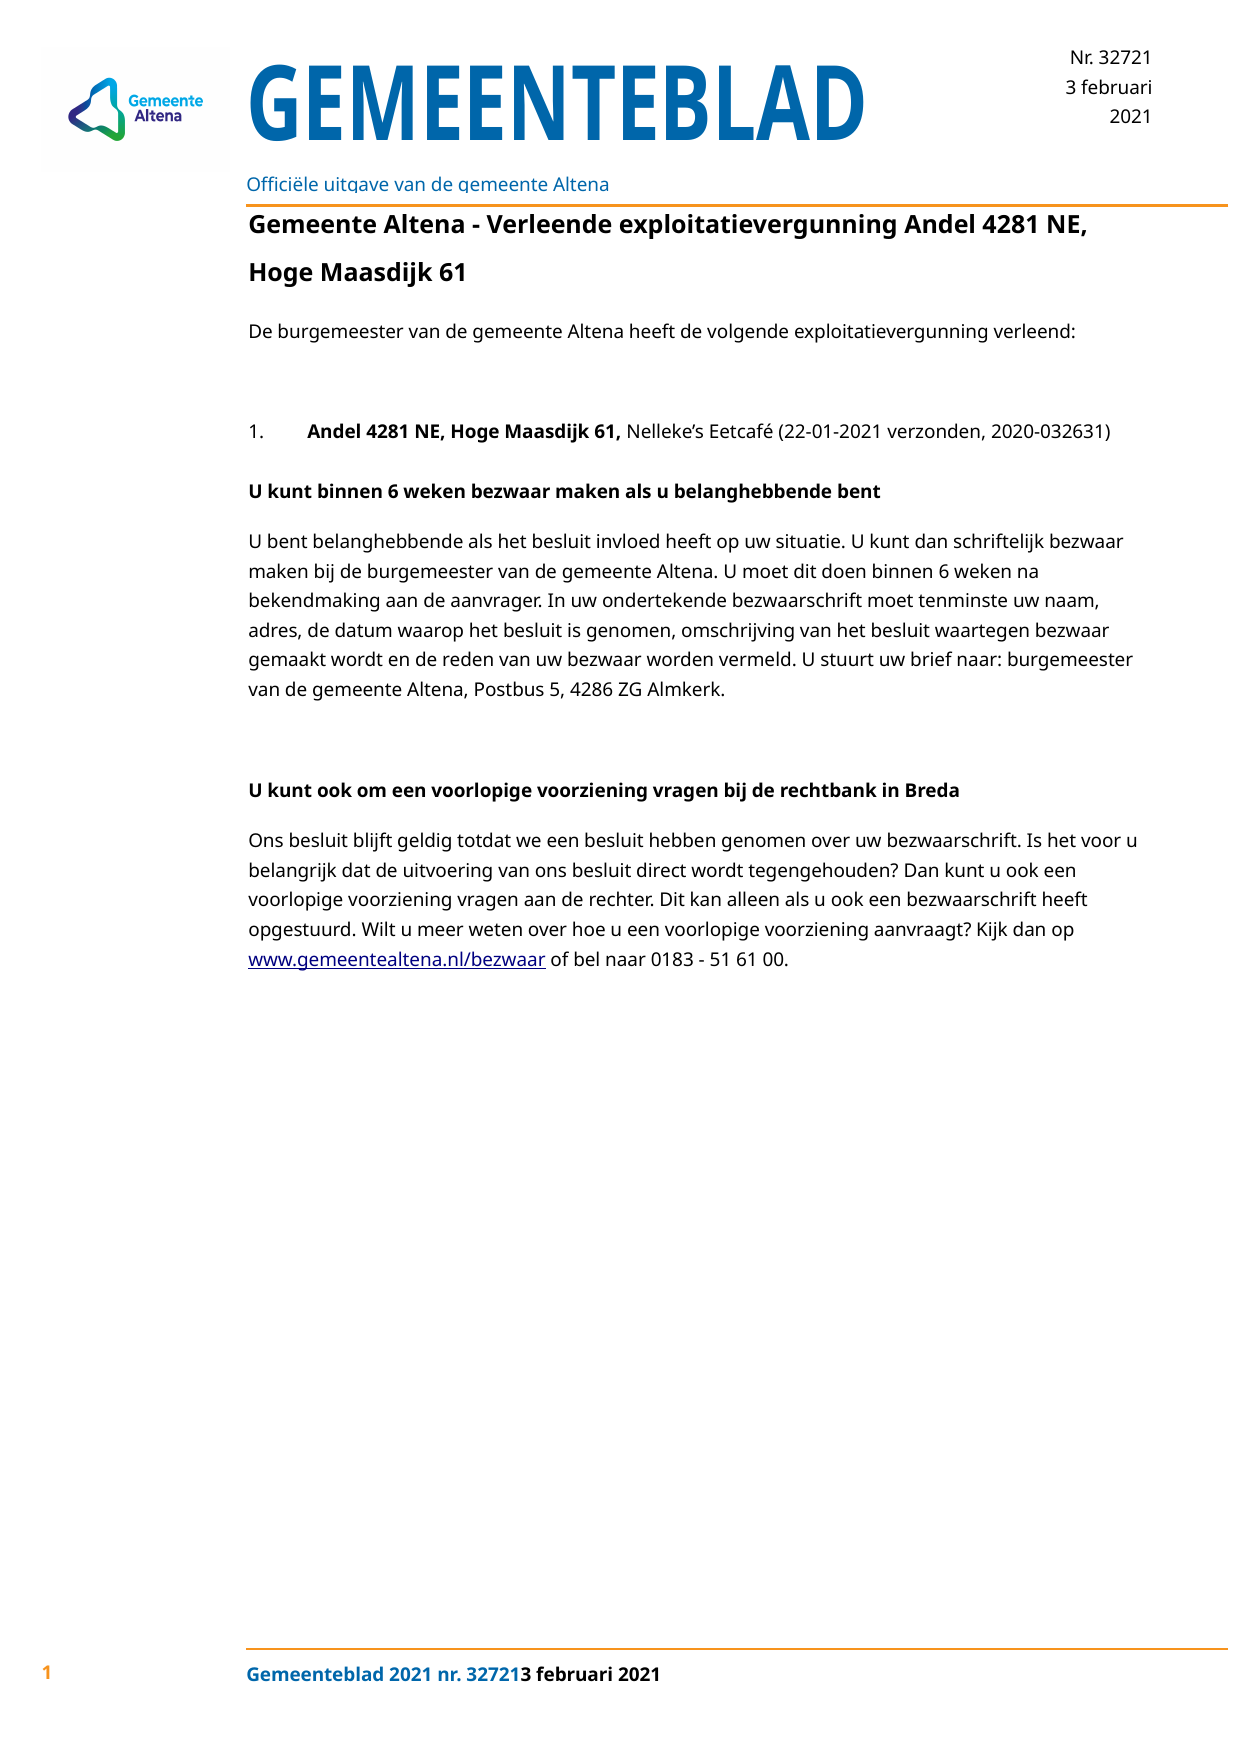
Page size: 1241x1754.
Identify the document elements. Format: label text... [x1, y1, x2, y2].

text U kunt binnen 6 weken bezwaar maken als u belanghebbende bent [248, 478, 1152, 504]
text U bent belanghebbende als het besluit invloed heeft op uw situatie. U kunt dan schriftelijk bezwaar maken bij de burgemeester van de gemeente Altena. U moet dit doen binnen 6 weken na bekendmaking aan de aanvrager. In uw ondertekende bezwaarschrift moet tenminste uw naam, adres, de datum waarop het besluit is genomen, omschrijving van het besluit waartegen bezwaar gemaakt wordt en de reden van uw bezwaar worden vermeld. U stuurt uw brief naar: burgemeester van de gemeente Altena, Postbus 5, 4286 ZG Almkerk. [248, 528, 1152, 702]
picture [41, 47, 231, 172]
text U kunt ook om een voorlopige voorziening vragen bij de rechtbank in Breda [248, 777, 1152, 803]
text De burgemeester van de gemeente Altena heeft de volgende exploitatievergunning verleend: [248, 318, 1152, 344]
text Ons besluit blijft geldig totdat we een besluit hebben genomen over uw bezwaarschrift. Is het voor u belangrijk dat de uitvoering van ons besluit direct wordt tegengehouden? Dan kunt u ook een voorlopige voorziening vragen aan de rechter. Dit kan alleen als u ook een bezwaarschrift heeft opgestuurd. Wilt u meer weten over hoe u een voorlopige voorziening aanvraagt? Kijk dan op www.gemeentealtena.nl/bezwaar of bel naar 0183 - 51 61 00. [248, 827, 1152, 972]
list Andel 4281 NE, Hoge Maasdijk 61, Nelleke’s Eetcafé (22-01-2021 verzonden, 2020-032631) [248, 419, 1152, 444]
text Gemeente Altena - Verleende exploitatievergunning Andel 4281 NE, Hoge Maasdijk 61 [248, 207, 1152, 288]
